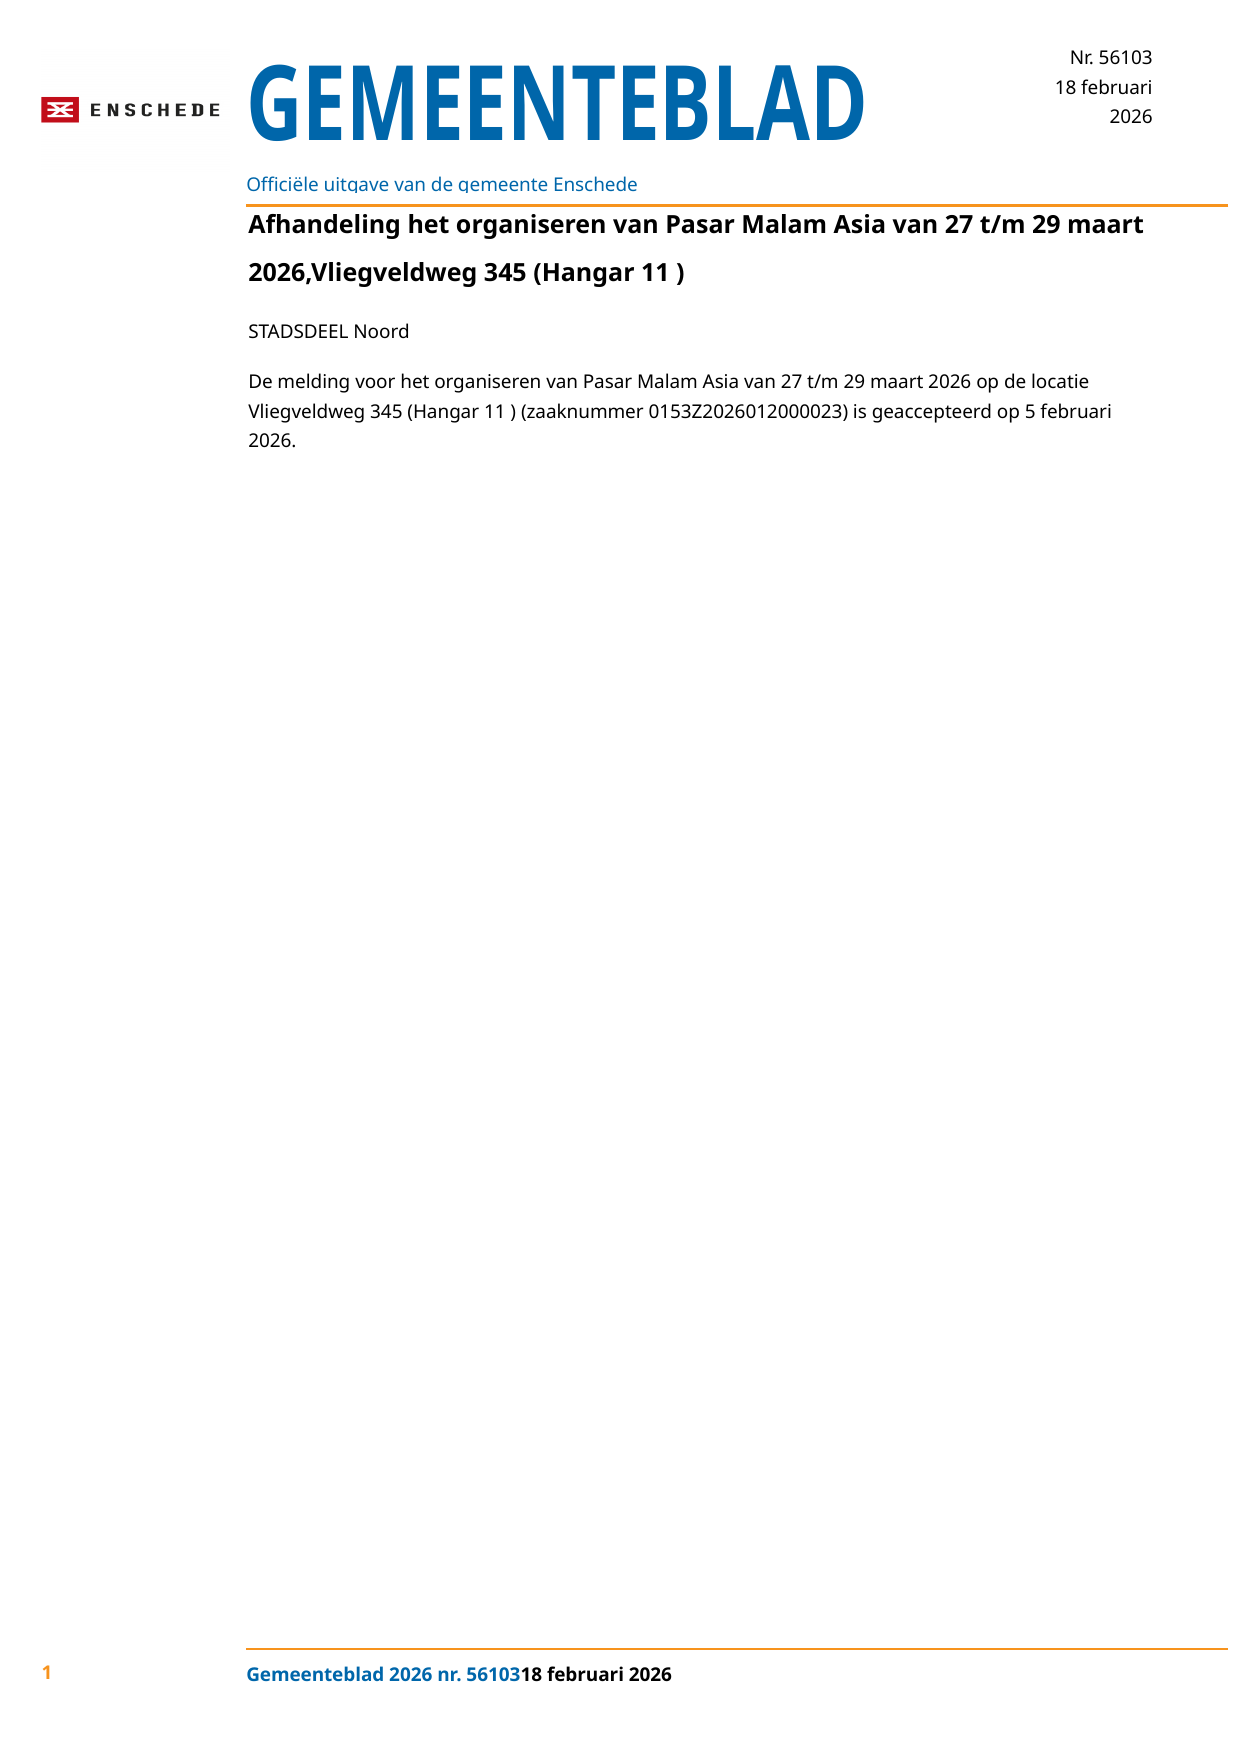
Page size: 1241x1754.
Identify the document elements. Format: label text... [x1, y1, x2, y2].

text STADSDEEL Noord [248, 318, 1152, 344]
text Afhandeling het organiseren van Pasar Malam Asia van 27 t/m 29 maart 2026,Vliegveldweg 345 (Hangar 11 ) [248, 207, 1152, 288]
text De melding voor het organiseren van Pasar Malam Asia van 27 t/m 29 maart 2026 op de locatie Vliegveldweg 345 (Hangar 11 ) (zaaknummer 0153Z2026012000023) is geaccepteerd op 5 februari 2026. [248, 368, 1152, 453]
picture [41, 47, 231, 172]
